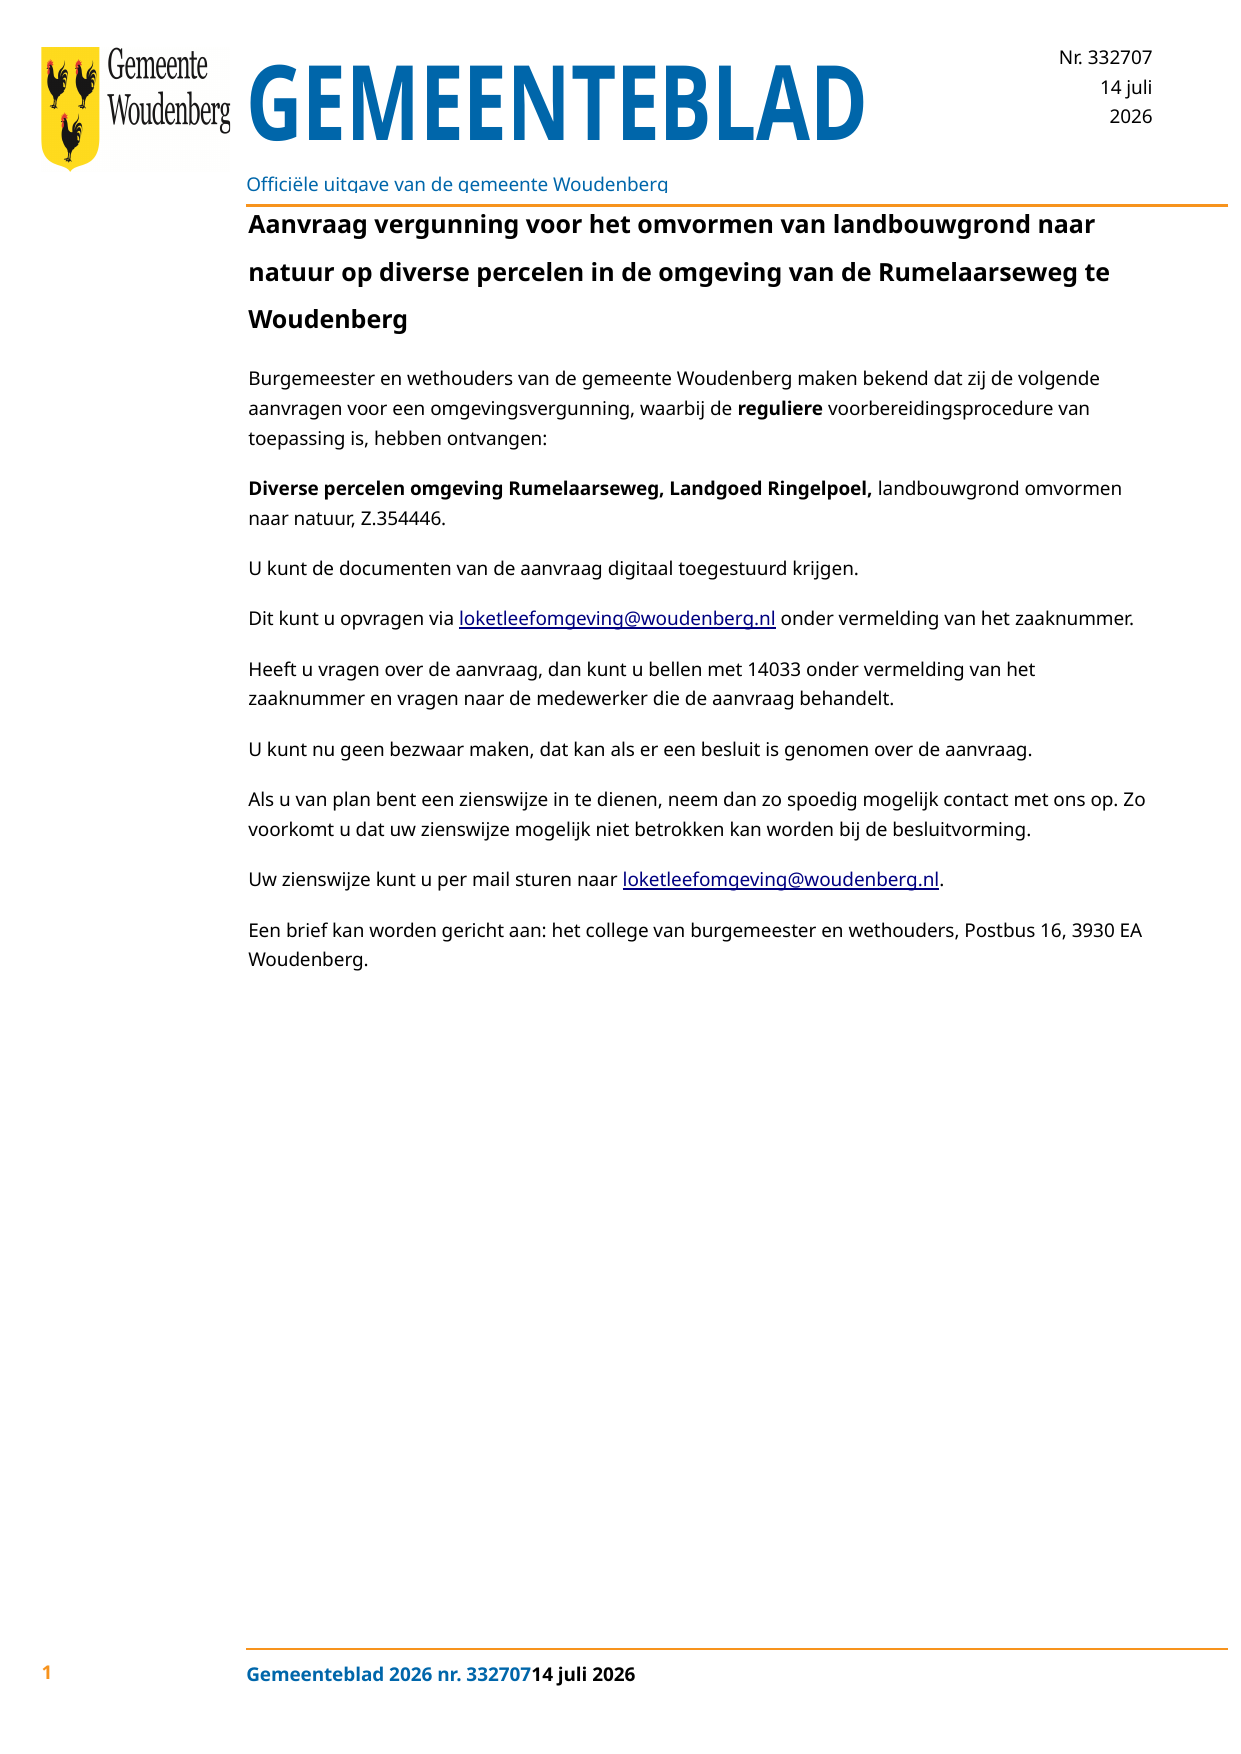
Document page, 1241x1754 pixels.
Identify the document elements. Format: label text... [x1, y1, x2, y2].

text U kunt nu geen bezwaar maken, dat kan als er een besluit is genomen over de aanvraag. [248, 736, 1152, 762]
text U kunt de documenten van de aanvraag digitaal toegestuurd krijgen. [248, 555, 1152, 581]
text Uw zienswijze kunt u per mail sturen naar loketleefomgeving@woudenberg.nl. [248, 866, 1152, 892]
picture [41, 47, 231, 172]
text Heeft u vragen over de aanvraag, dan kunt u bellen met 14033 onder vermelding van het zaaknummer en vragen naar de medewerker die de aanvraag behandelt. [248, 656, 1152, 711]
text Aanvraag vergunning voor het omvormen van landbouwgrond naar natuur op diverse percelen in de omgeving van de Rumelaarseweg te Woudenberg [248, 207, 1152, 336]
text Dit kunt u opvragen via loketleefomgeving@woudenberg.nl onder vermelding van het zaaknummer. [248, 606, 1152, 631]
text Burgemeester en wethouders van de gemeente Woudenberg maken bekend dat zij de volgende aanvragen voor een omgevingsvergunning, waarbij de reguliere voorbereidingsprocedure van toepassing is, hebben ontvangen: [248, 366, 1152, 450]
text Diverse percelen omgeving Rumelaarseweg, Landgoed Ringelpoel, landbouwgrond omvormen naar natuur, Z.354446. [248, 475, 1152, 530]
text Als u van plan bent een zienswijze in te dienen, neem dan zo spoedig mogelijk contact met ons op. Zo voorkomt u dat uw zienswijze mogelijk niet betrokken kan worden bij de besluitvorming. [248, 786, 1152, 842]
text Een brief kan worden gericht aan: het college van burgemeester en wethouders, Postbus 16, 3930 EA Woudenberg. [248, 917, 1152, 972]
